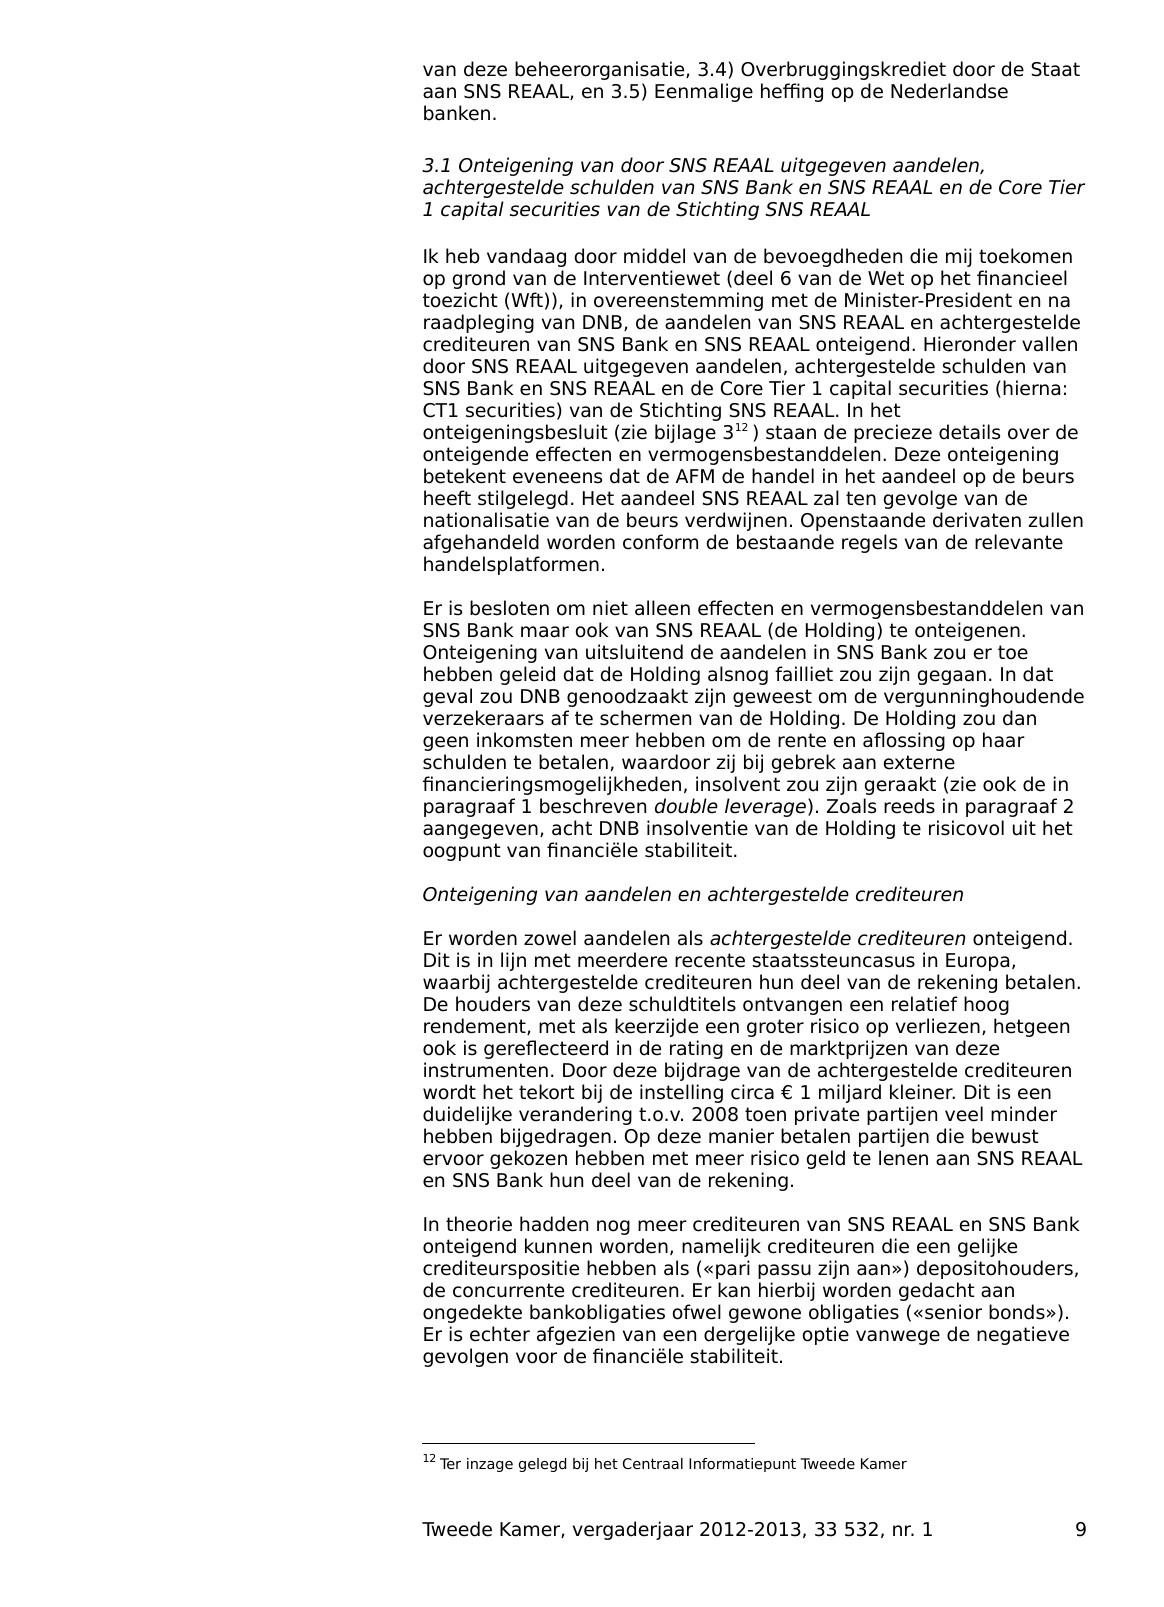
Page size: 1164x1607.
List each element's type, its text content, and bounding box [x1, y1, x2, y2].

text Er worden zowel aandelen als achtergestelde crediteuren onteigend. Dit is in lijn met meerdere recente staatssteuncasus in Europa, waarbij achtergestelde crediteuren hun deel van de rekening betalen. De houders van deze schuldtitels ontvangen een relatief hoog rendement, met als keerzijde een groter risico op verliezen, hetgeen ook is gereflecteerd in de rating en de marktprijzen van deze instrumenten. Door deze bijdrage van de achtergestelde crediteuren wordt het tekort bij de instelling circa € 1 miljard kleiner. Dit is een duidelijke verandering t.o.v. 2008 toen private partijen veel minder hebben bijgedragen. Op deze manier betalen partijen die bewust ervoor gekozen hebben met meer risico geld te lenen aan SNS REAAL en SNS Bank hun deel van de rekening. [422, 928, 1087, 1192]
text van deze beheerorganisatie, 3.4) Overbruggingskrediet door de Staat aan SNS REAAL, en 3.5) Eenmalige heffing op de Nederlandse banken. [422, 59, 1087, 125]
text Ik heb vandaag door middel van de bevoegdheden die mij toekomen op grond van de Interventiewet (deel 6 van de Wet op het financieel toezicht (Wft)), in overeenstemming met de Minister-President en na raadpleging van DNB, de aandelen van SNS REAAL en achtergestelde crediteuren van SNS Bank en SNS REAAL onteigend. Hieronder vallen door SNS REAAL uitgegeven aandelen, achtergestelde schulden van SNS Bank en SNS REAAL en de Core Tier 1 capital securities (hierna: CT1 securities) van de Stichting SNS REAAL. In het onteigeningsbesluit (zie bijlage 3) staan de precieze details over de onteigende effecten en vermogensbestanddelen. Deze onteigening betekent eveneens dat de AFM de handel in het aandeel op de beurs heeft stilgelegd. Het aandeel SNS REAAL zal ten gevolge van de nationalisatie van de beurs verdwijnen. Openstaande derivaten zullen afgehandeld worden conform de bestaande regels van de relevante handelsplatformen. [422, 246, 1087, 576]
text Ter inzage gelegd bij het Centraal Informatiepunt Tweede Kamer [422, 1452, 1087, 1474]
text In theorie hadden nog meer crediteuren van SNS REAAL en SNS Bank onteigend kunnen worden, namelijk crediteuren die een gelijke crediteurspositie hebben als («pari passu zijn aan») depositohouders, de concurrente crediteuren. Er kan hierbij worden gedacht aan ongedekte bankobligaties ofwel gewone obligaties («senior bonds»). Er is echter afgezien van een dergelijke optie vanwege de negatieve gevolgen voor de financiële stabiliteit. [422, 1214, 1087, 1368]
subtitle 3.1 Onteigening van door SNS REAAL uitgegeven aandelen, achtergestelde schulden van SNS Bank en SNS REAAL en de Core Tier 1 capital securities van de Stichting SNS REAAL [422, 155, 1087, 221]
subtitle Onteigening van aandelen en achtergestelde crediteuren [422, 884, 1087, 906]
text Er is besloten om niet alleen effecten en vermogensbestanddelen van SNS Bank maar ook van SNS REAAL (de Holding) te onteigenen. Onteigening van uitsluitend de aandelen in SNS Bank zou er toe hebben geleid dat de Holding alsnog failliet zou zijn gegaan. In dat geval zou DNB genoodzaakt zijn geweest om de vergunninghoudende verzekeraars af te schermen van de Holding. De Holding zou dan geen inkomsten meer hebben om de rente en aflossing op haar schulden te betalen, waardoor zij bij gebrek aan externe financieringsmogelijkheden, insolvent zou zijn geraakt (zie ook de in paragraaf 1 beschreven double leverage). Zoals reeds in paragraaf 2 aangegeven, acht DNB insolventie van de Holding te risicovol uit het oogpunt van financiële stabiliteit. [422, 598, 1087, 862]
